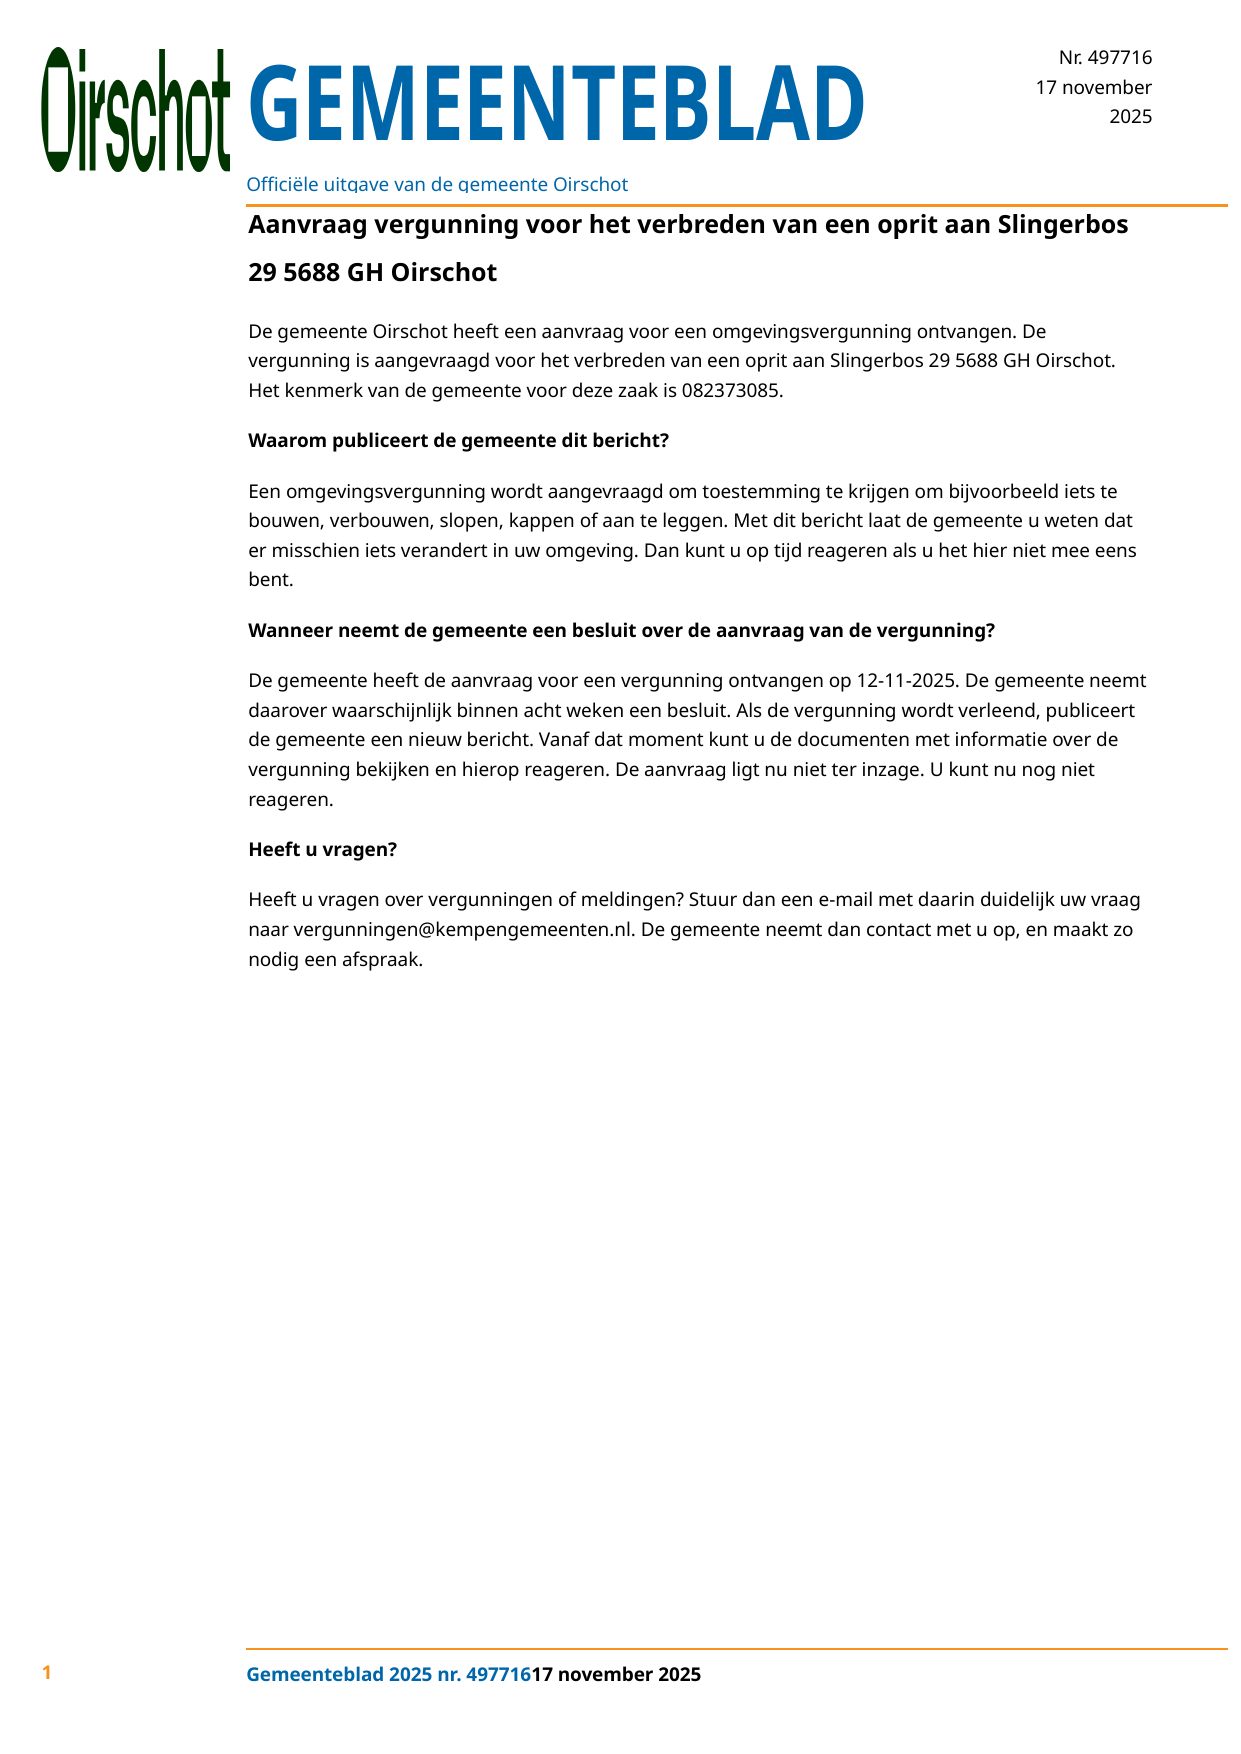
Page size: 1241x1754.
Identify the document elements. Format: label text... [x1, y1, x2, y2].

text Waarom publiceert de gemeente dit bericht? [248, 427, 1152, 453]
picture [41, 47, 231, 172]
text Heeft u vragen? [248, 836, 1152, 862]
text De gemeente heeft de aanvraag voor een vergunning ontvangen op 12-11-2025. De gemeente neemt daarover waarschijnlijk binnen acht weken een besluit. Als de vergunning wordt verleend, publiceert de gemeente een nieuw bericht. Vanaf dat moment kunt u de documenten met informatie over de vergunning bekijken en hierop reageren. De aanvraag ligt nu niet ter inzage. U kunt nu nog niet reageren. [248, 667, 1152, 812]
text De gemeente Oirschot heeft een aanvraag voor een omgevingsvergunning ontvangen. De vergunning is aangevraagd voor het verbreden van een oprit aan Slingerbos 29 5688 GH Oirschot. Het kenmerk van de gemeente voor deze zaak is 082373085. [248, 318, 1152, 403]
text Heeft u vragen over vergunningen of meldingen? Stuur dan een e-mail met daarin duidelijk uw vraag naar vergunningen@kempengemeenten.nl. De gemeente neemt dan contact met u op, en maakt zo nodig een afspraak. [248, 887, 1152, 972]
text Wanneer neemt de gemeente een besluit over de aanvraag van de vergunning? [248, 617, 1152, 643]
text Een omgevingsvergunning wordt aangevraagd om toestemming te krijgen om bijvoorbeeld iets te bouwen, verbouwen, slopen, kappen of aan te leggen. Met dit bericht laat de gemeente u weten dat er misschien iets verandert in uw omgeving. Dan kunt u op tijd reageren als u het hier niet mee eens bent. [248, 478, 1152, 592]
text Aanvraag vergunning voor het verbreden van een oprit aan Slingerbos 29 5688 GH Oirschot [248, 207, 1152, 288]
